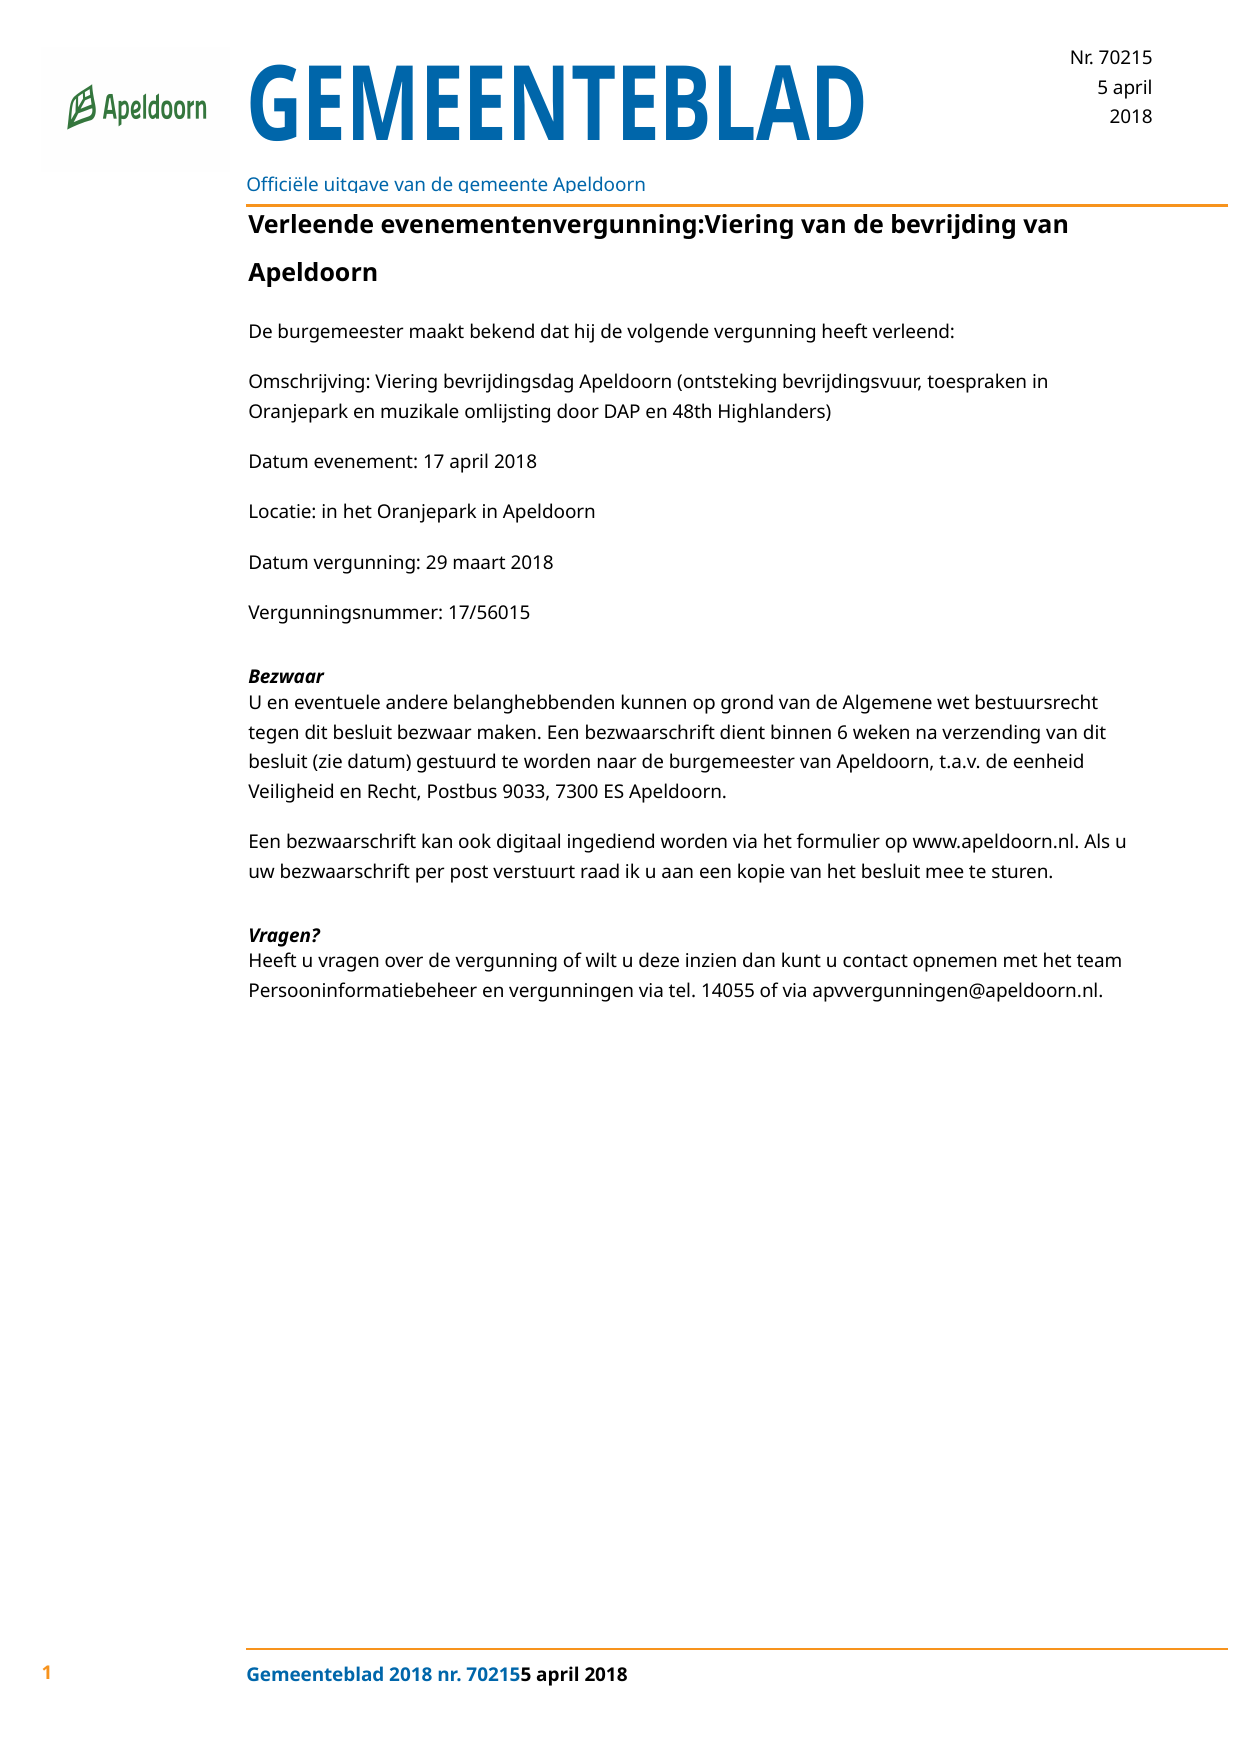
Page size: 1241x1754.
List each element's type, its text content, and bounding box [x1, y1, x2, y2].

picture [41, 47, 231, 172]
text Vergunningsnummer: 17/56015 [248, 599, 1152, 625]
text De burgemeester maakt bekend dat hij de volgende vergunning heeft verleend: [248, 318, 1152, 344]
text Omschrijving: Viering bevrijdingsdag Apeldoorn (ontsteking bevrijdingsvuur, toespraken in Oranjepark en muzikale omlijsting door DAP en 48th Highlanders) [248, 368, 1152, 424]
text U en eventuele andere belanghebbenden kunnen op grond van de Algemene wet bestuursrecht tegen dit besluit bezwaar maken. Een bezwaarschrift dient binnen 6 weken na verzending van dit besluit (zie datum) gestuurd te worden naar de burgemeester van Apeldoorn, t.a.v. de eenheid Veiligheid en Recht, Postbus 9033, 7300 ES Apeldoorn. [248, 689, 1152, 804]
text Bezwaar [248, 663, 1152, 689]
text Vragen? [248, 922, 1152, 948]
text Verleende evenementenvergunning:Viering van de bevrijding van Apeldoorn [248, 207, 1152, 288]
text Heeft u vragen over de vergunning of wilt u deze inzien dan kunt u contact opnemen met het team Persooninformatiebeheer en vergunningen via tel. 14055 of via apvvergunningen@apeldoorn.nl. [248, 948, 1152, 1003]
text Een bezwaarschrift kan ook digitaal ingediend worden via het formulier op www.apeldoorn.nl. Als u uw bezwaarschrift per post verstuurt raad ik u aan een kopie van het besluit mee te sturen. [248, 828, 1152, 884]
text Datum vergunning: 29 maart 2018 [248, 549, 1152, 575]
text Datum evenement: 17 april 2018 [248, 448, 1152, 474]
text Locatie: in het Oranjepark in Apeldoorn [248, 499, 1152, 524]
